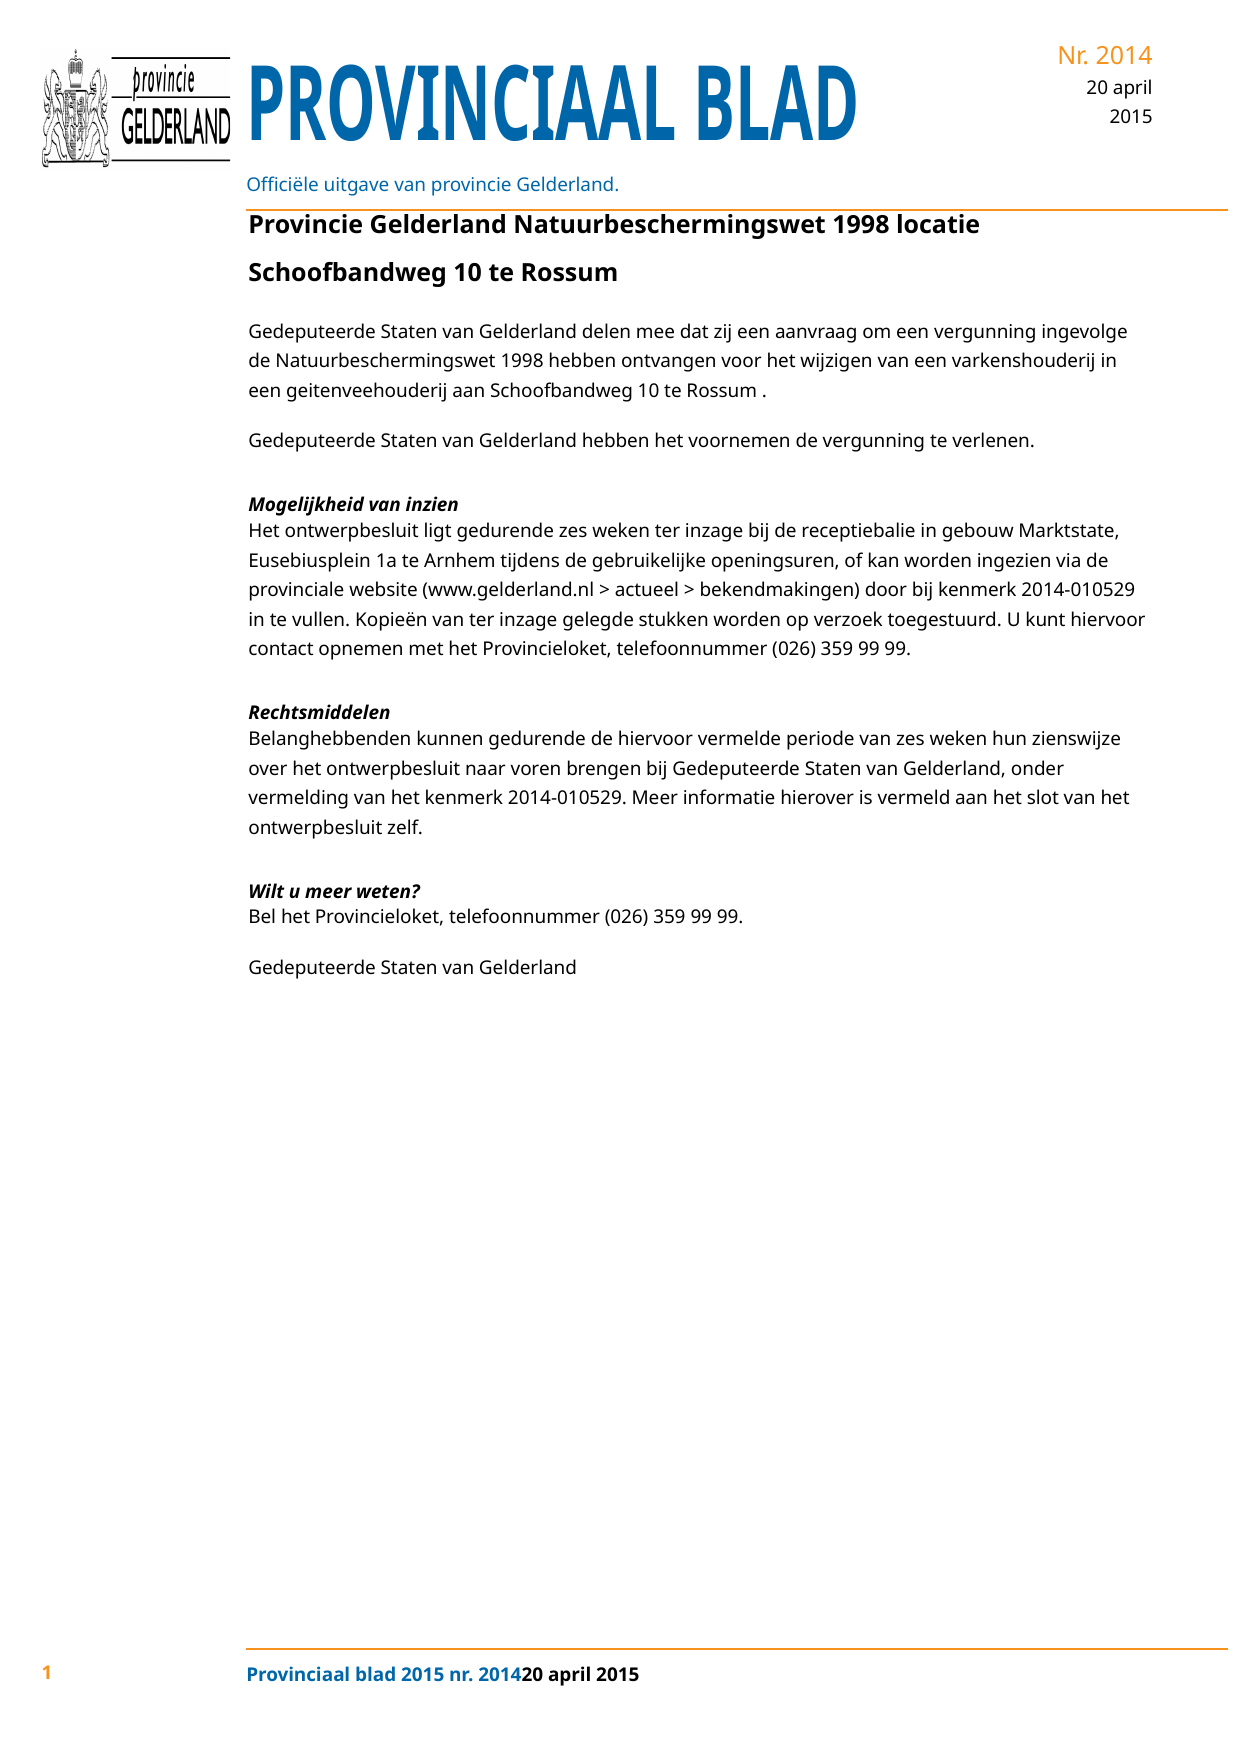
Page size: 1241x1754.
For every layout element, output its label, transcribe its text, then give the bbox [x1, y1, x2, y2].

picture [41, 47, 231, 172]
text Belanghebbenden kunnen gedurende de hiervoor vermelde periode van zes weken hun zienswijze over het ontwerpbesluit naar voren brengen bij Gedeputeerde Staten van Gelderland, onder vermelding van het kenmerk 2014-010529. Meer informatie hierover is vermeld aan het slot van het ontwerpbesluit zelf. [248, 725, 1152, 840]
text Gedeputeerde Staten van Gelderland [248, 954, 1152, 980]
text Provincie Gelderland Natuurbeschermingswet 1998 locatie Schoofbandweg 10 te Rossum [248, 211, 1152, 288]
text Wilt u meer weten? [248, 878, 1152, 904]
text Gedeputeerde Staten van Gelderland hebben het voornemen de vergunning te verlenen. [248, 427, 1152, 453]
text Het ontwerpbesluit ligt gedurende zes weken ter inzage bij de receptiebalie in gebouw Marktstate, Eusebiusplein 1a te Arnhem tijdens de gebruikelijke openingsuren, of kan worden ingezien via de provinciale website (www.gelderland.nl > actueel > bekendmakingen) door bij kenmerk 2014-010529 in te vullen. Kopieën van ter inzage gelegde stukken worden op verzoek toegestuurd. U kunt hiervoor contact opnemen met het Provincieloket, telefoonnummer (026) 359 99 99. [248, 517, 1152, 661]
text Mogelijkheid van inzien [248, 491, 1152, 517]
text Bel het Provincieloket, telefoonnummer (026) 359 99 99. [248, 904, 1152, 929]
text Rechtsmiddelen [248, 699, 1152, 725]
text Gedeputeerde Staten van Gelderland delen mee dat zij een aanvraag om een vergunning ingevolge de Natuurbeschermingswet 1998 hebben ontvangen voor het wijzigen van een varkenshouderij in een geitenveehouderij aan Schoofbandweg 10 te Rossum . [248, 318, 1152, 403]
